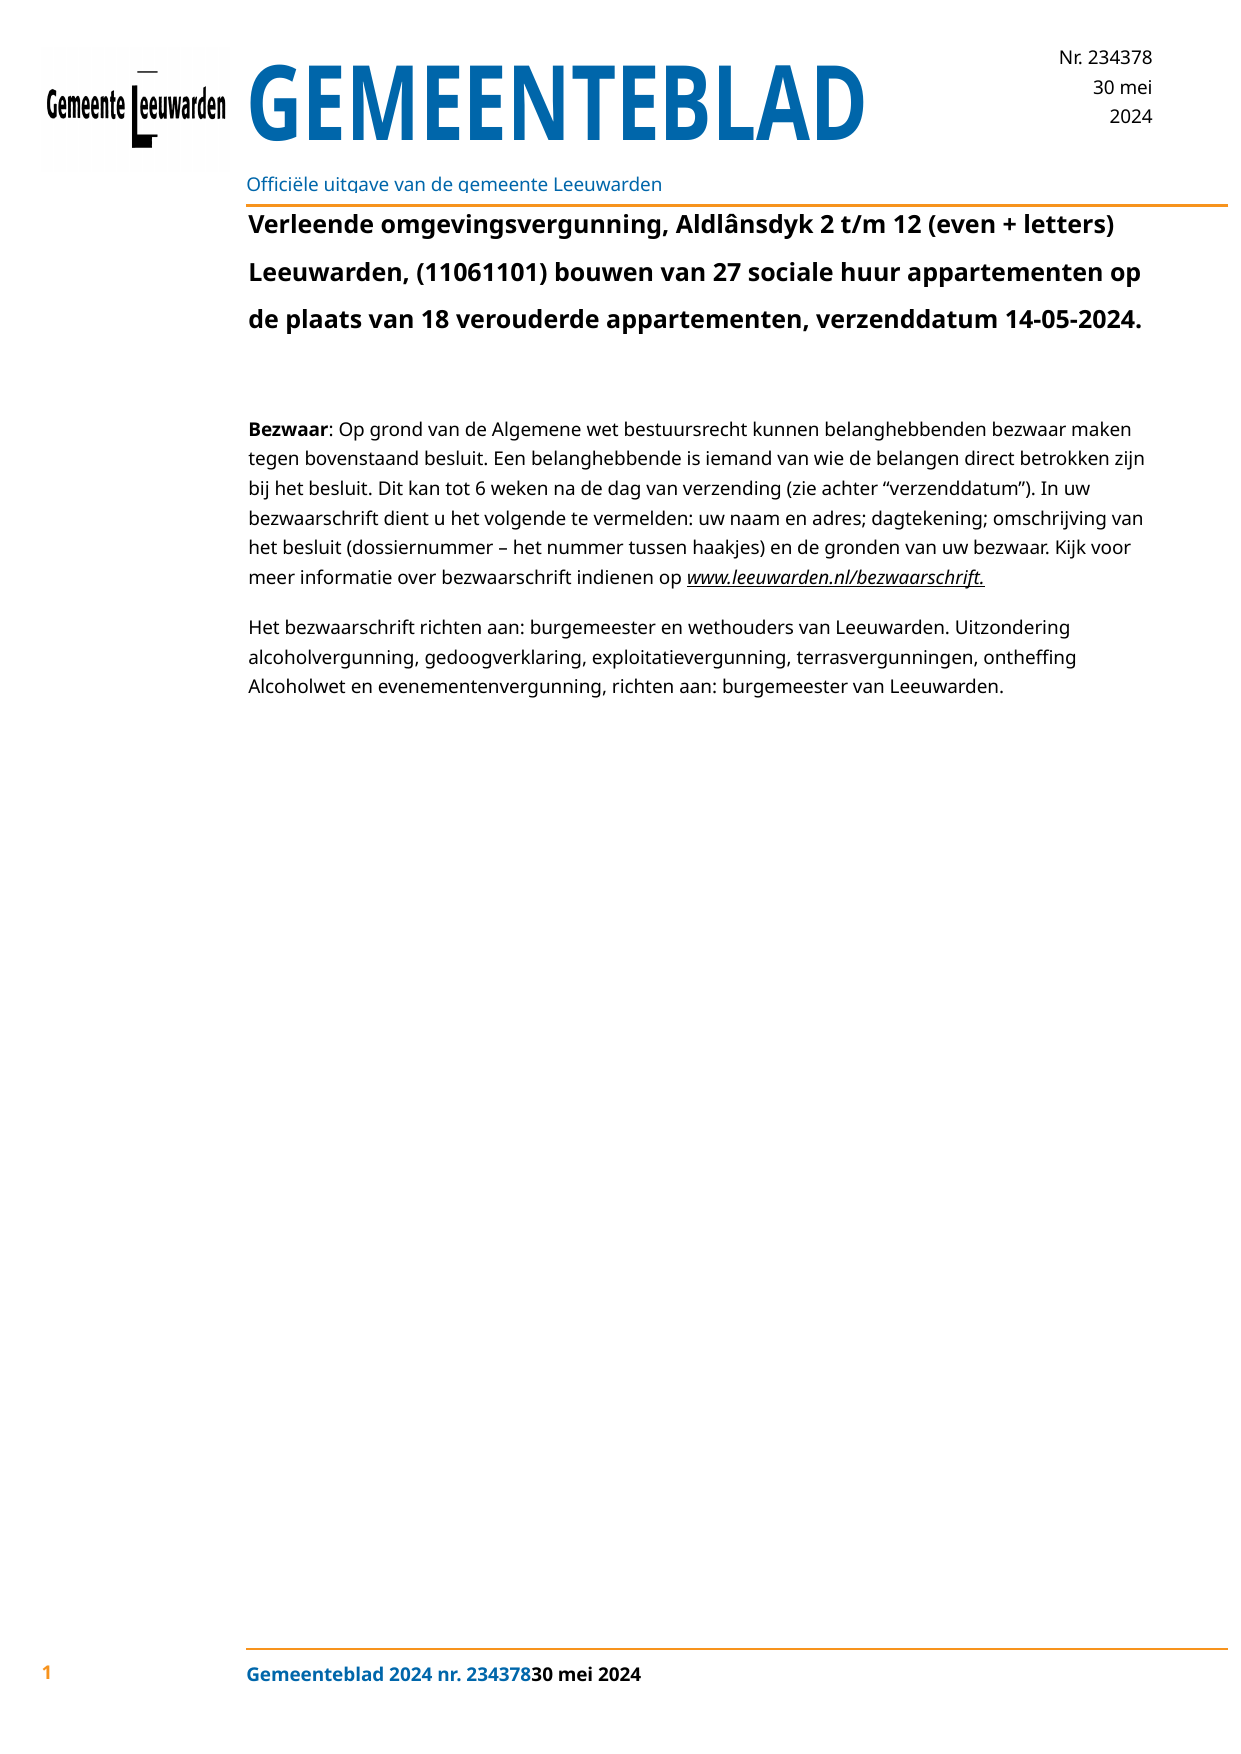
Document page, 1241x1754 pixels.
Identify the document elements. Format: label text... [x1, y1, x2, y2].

text Bezwaar: Op grond van de Algemene wet bestuursrecht kunnen belanghebbenden bezwaar maken tegen bovenstaand besluit. Een belanghebbende is iemand van wie de belangen direct betrokken zijn bij het besluit. Dit kan tot 6 weken na de dag van verzending (zie achter “verzenddatum”). In uw bezwaarschrift dient u het volgende te vermelden: uw naam en adres; dagtekening; omschrijving van het besluit (dossiernummer – het nummer tussen haakjes) en de gronden van uw bezwaar. Kijk voor meer informatie over bezwaarschrift indienen op www.leeuwarden.nl/bezwaarschrift. [248, 416, 1152, 589]
text Het bezwaarschrift richten aan: burgemeester en wethouders van Leeuwarden. Uitzondering alcoholvergunning, gedoogverklaring, exploitatievergunning, terrasvergunningen, ontheffing Alcoholwet en evenementenvergunning, richten aan: burgemeester van Leeuwarden. [248, 614, 1152, 699]
picture [41, 47, 231, 172]
text Verleende omgevingsvergunning, Aldlânsdyk 2 t/m 12 (even + letters) Leeuwarden, (11061101) bouwen van 27 sociale huur appartementen op de plaats van 18 verouderde appartementen, verzenddatum 14-05-2024. [248, 207, 1152, 336]
